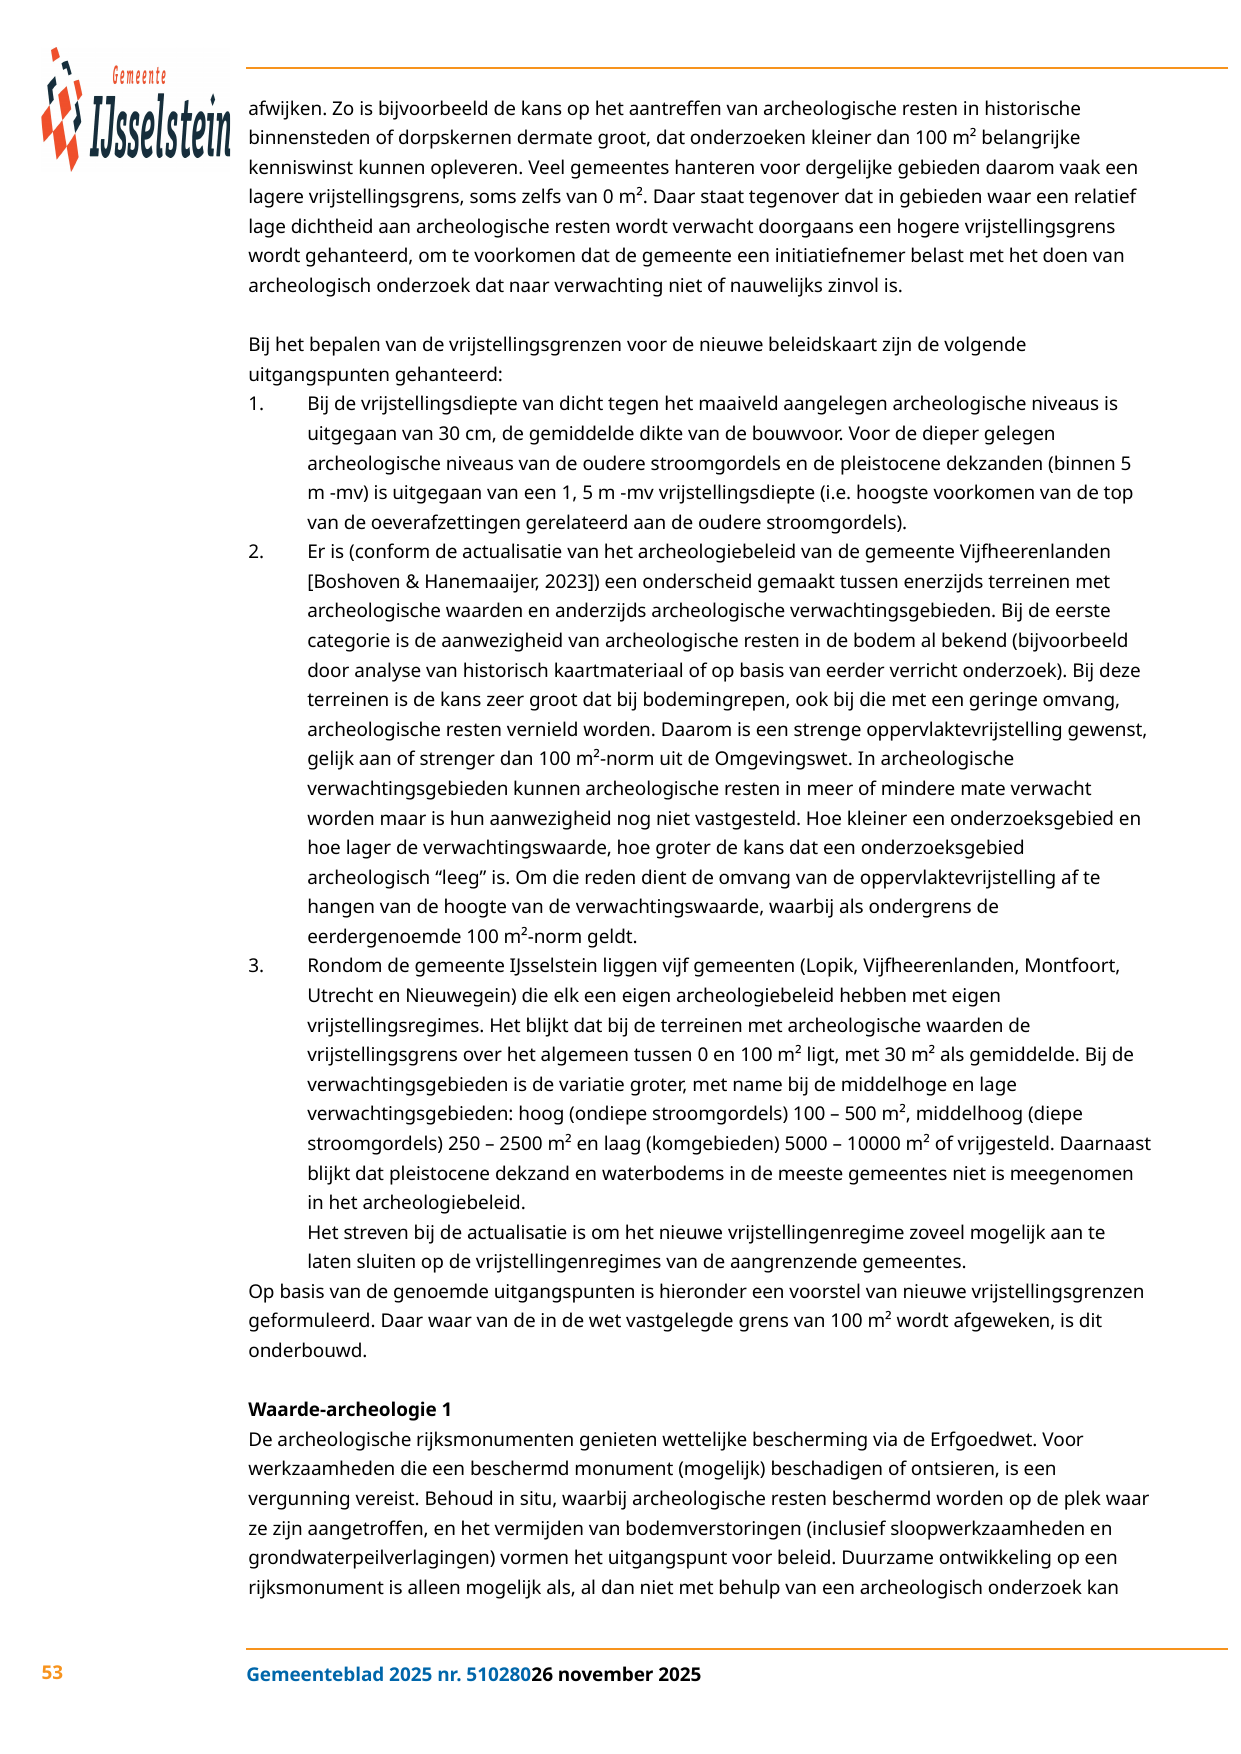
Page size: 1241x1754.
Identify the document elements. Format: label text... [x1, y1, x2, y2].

text Bij het bepalen van de vrijstellingsgrenzen voor de nieuwe beleidskaart zijn de volgende uitgangspunten gehanteerd: [248, 331, 1152, 387]
list Er is (conform de actualisatie van het archeologiebeleid van de gemeente Vijfheerenlanden [Boshoven & Hanemaaijer, 2023]) een onderscheid gemaakt tussen enerzijds terreinen met archeologische waarden en anderzijds archeologische verwachtingsgebieden. Bij de eerste categorie is de aanwezigheid van archeologische resten in de bodem al bekend (bijvoorbeeld door analyse van historisch kaartmateriaal of op basis van eerder verricht onderzoek). Bij deze terreinen is de kans zeer groot dat bij bodemingrepen, ook bij die met een geringe omvang, archeologische resten vernield worden. Daarom is een strenge oppervlaktevrijstelling gewenst, gelijk aan of strenger dan 100 m²-norm uit de Omgevingswet. In archeologische verwachtingsgebieden kunnen archeologische resten in meer of mindere mate verwacht worden maar is hun aanwezigheid nog niet vastgesteld. Hoe kleiner een onderzoeksgebied en hoe lager de verwachtingswaarde, hoe groter de kans dat een onderzoeksgebied archeologisch “leeg” is. Om die reden dient de omvang van de oppervlaktevrijstelling af te hangen van de hoogte van de verwachtingswaarde, waarbij als ondergrens de eerdergenoemde 100 m²-norm geldt. [248, 538, 1152, 949]
list Bij de vrijstellingsdiepte van dicht tegen het maaiveld aangelegen archeologische niveaus is uitgegaan van 30 cm, de gemiddelde dikte van de bouwvoor. Voor de dieper gelegen archeologische niveaus van de oudere stroomgordels en de pleistocene dekzanden (binnen 5 m -mv) is uitgegaan van een 1, 5 m -mv vrijstellingsdiepte (i.e. hoogste voorkomen van de top van de oeverafzettingen gerelateerd aan de oudere stroomgordels). [248, 391, 1152, 535]
text De archeologische rijksmonumenten genieten wettelijke bescherming via de Erfgoedwet. Voor werkzaamheden die een beschermd monument (mogelijk) beschadigen of ontsieren, is een vergunning vereist. Behoud in situ, waarbij archeologische resten beschermd worden op de plek waar ze zijn aangetroffen, en het vermijden van bodemverstoringen (inclusief sloopwerkzaamheden en grondwaterpeilverlagingen) vormen het uitgangspunt voor beleid. Duurzame ontwikkeling op een rijksmonument is alleen mogelijk als, al dan niet met behulp van een archeologisch onderzoek kan [248, 1426, 1152, 1600]
text Waarde-archeologie 1 [248, 1396, 1152, 1422]
list Het streven bij de actualisatie is om het nieuwe vrijstellingenregime zoveel mogelijk aan te laten sluiten op de vrijstellingenregimes van de aangrenzende gemeentes. [248, 1219, 1152, 1274]
text afwijken. Zo is bijvoorbeeld de kans op het aantreffen van archeologische resten in historische binnensteden of dorpskernen dermate groot, dat onderzoeken kleiner dan 100 m² belangrijke kenniswinst kunnen opleveren. Veel gemeentes hanteren voor dergelijke gebieden daarom vaak een lagere vrijstellingsgrens, soms zelfs van 0 m². Daar staat tegenover dat in gebieden waar een relatief lage dichtheid aan archeologische resten wordt verwacht doorgaans een hogere vrijstellingsgrens wordt gehanteerd, om te voorkomen dat de gemeente een initiatiefnemer belast met het doen van archeologisch onderzoek dat naar verwachting niet of nauwelijks zinvol is. [248, 95, 1152, 298]
text Op basis van de genoemde uitgangspunten is hieronder een voorstel van nieuwe vrijstellingsgrenzen geformuleerd. Daar waar van de in de wet vastgelegde grens van 100 m² wordt afgeweken, is dit onderbouwd. [248, 1278, 1152, 1363]
list Rondom de gemeente IJsselstein liggen vijf gemeenten (Lopik, Vijfheerenlanden, Montfoort, Utrecht en Nieuwegein) die elk een eigen archeologiebeleid hebben met eigen vrijstellingsregimes. Het blijkt dat bij de terreinen met archeologische waarden de vrijstellingsgrens over het algemeen tussen 0 en 100 m² ligt, met 30 m² als gemiddelde. Bij de verwachtingsgebieden is de variatie groter, met name bij de middelhoge en lage verwachtingsgebieden: hoog (ondiepe stroomgordels) 100 – 500 m², middelhoog (diepe stroomgordels) 250 – 2500 m² en laag (komgebieden) 5000 – 10000 m² of vrijgesteld. Daarnaast blijkt dat pleistocene dekzand en waterbodems in de meeste gemeentes niet is meegenomen in het archeologiebeleid. [248, 953, 1152, 1215]
picture [41, 47, 231, 172]
